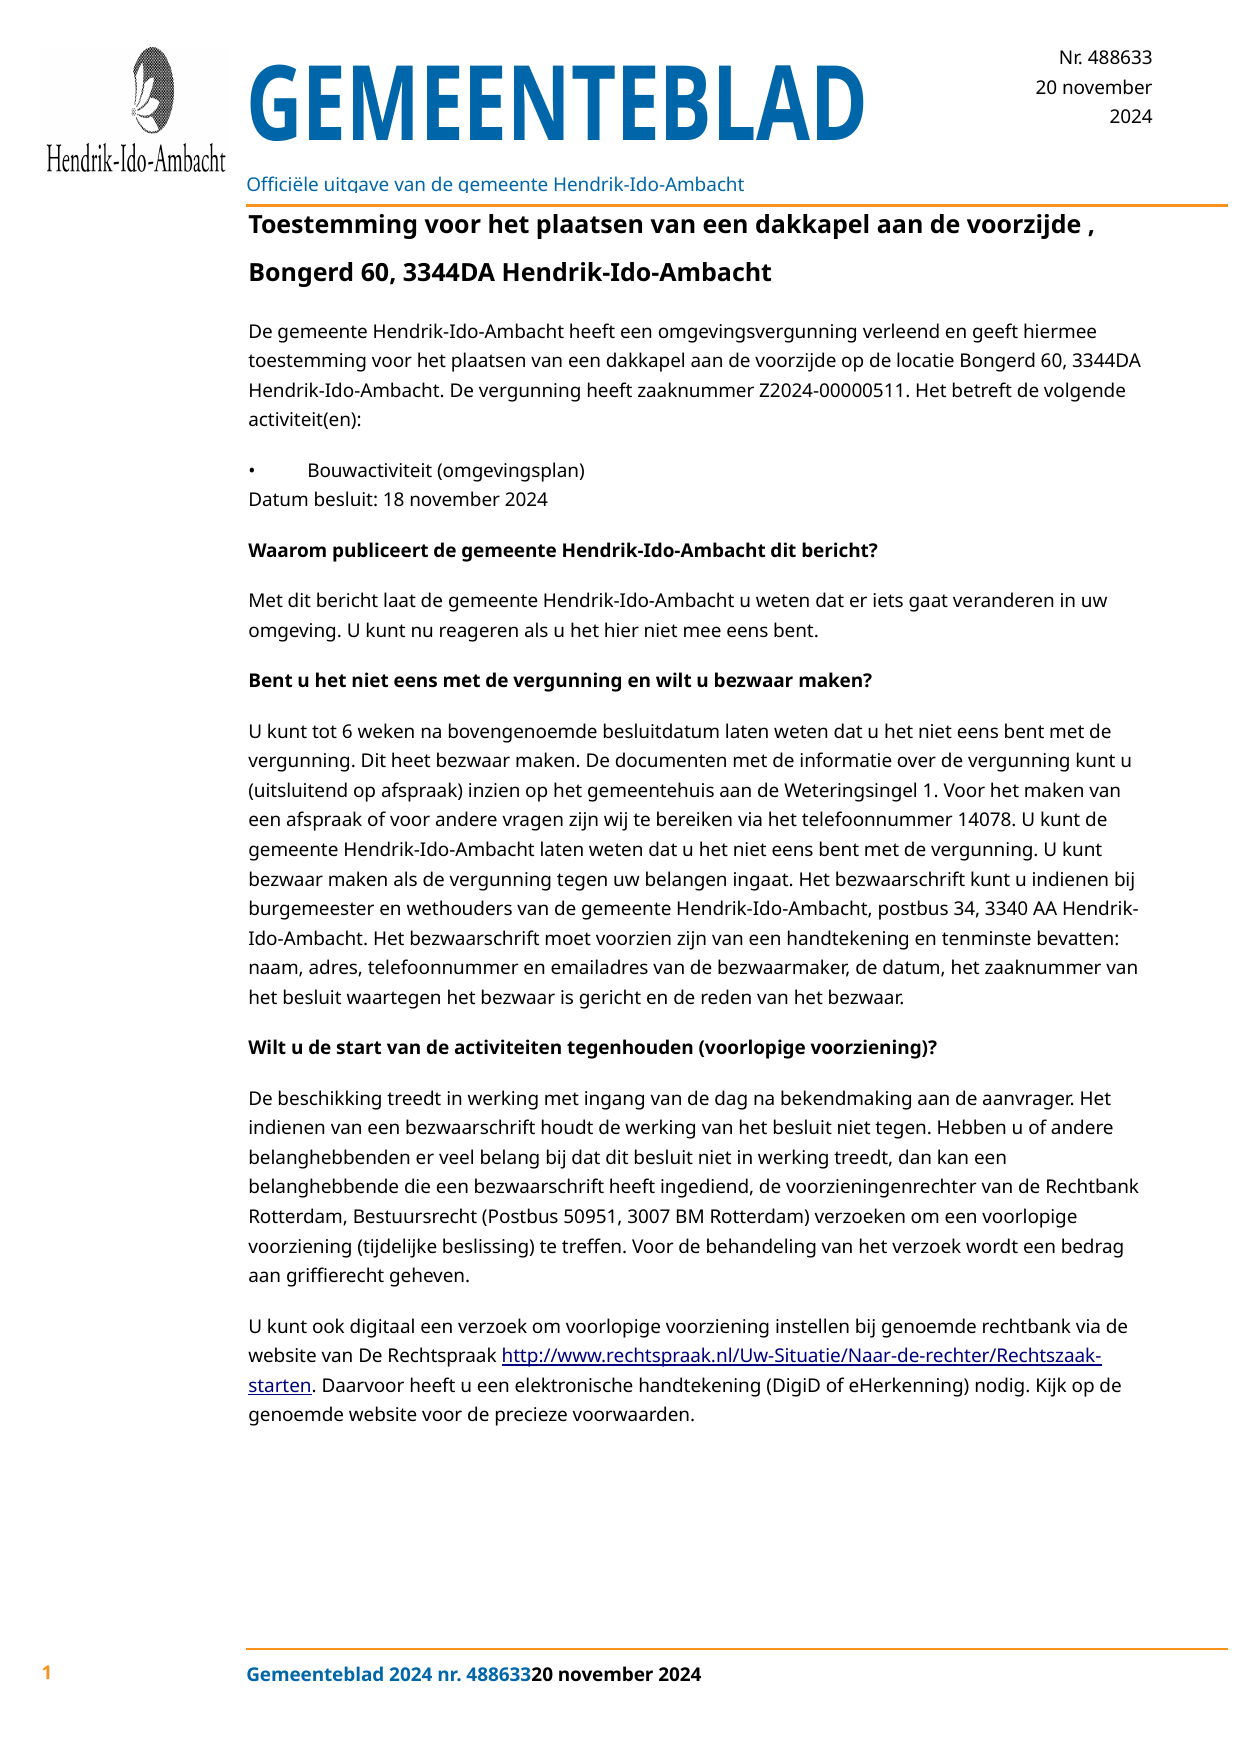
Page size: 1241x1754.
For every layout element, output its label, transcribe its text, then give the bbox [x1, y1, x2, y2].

text Met dit bericht laat de gemeente Hendrik-Ido-Ambacht u weten dat er iets gaat veranderen in uw omgeving. U kunt nu reageren als u het hier niet mee eens bent. [248, 587, 1152, 643]
text De beschikking treedt in werking met ingang van de dag na bekendmaking aan de aanvrager. Het indienen van een bezwaarschrift houdt de werking van het besluit niet tegen. Hebben u of andere belanghebbenden er veel belang bij dat dit besluit niet in werking treedt, dan kan een belanghebbende die een bezwaarschrift heeft ingediend, de voorzieningenrechter van de Rechtbank Rotterdam, Bestuursrecht (Postbus 50951, 3007 BM Rotterdam) verzoeken om een voorlopige voorziening (tijdelijke beslissing) te treffen. Voor de behandeling van het verzoek wordt een bedrag aan griffierecht geheven. [248, 1085, 1152, 1288]
text Waarom publiceert de gemeente Hendrik-Ido-Ambacht dit bericht? [248, 537, 1152, 563]
text Datum besluit: 18 november 2024 [248, 487, 1152, 512]
text U kunt tot 6 weken na bovengenoemde besluitdatum laten weten dat u het niet eens bent met de vergunning. Dit heet bezwaar maken. De documenten met de informatie over de vergunning kunt u (uitsluitend op afspraak) inzien op het gemeentehuis aan de Weteringsingel 1. Voor het maken van een afspraak of voor andere vragen zijn wij te bereiken via het telefoonnummer 14078. U kunt de gemeente Hendrik-Ido-Ambacht laten weten dat u het niet eens bent met de vergunning. U kunt bezwaar maken als de vergunning tegen uw belangen ingaat. Het bezwaarschrift kunt u indienen bij burgemeester en wethouders van de gemeente Hendrik-Ido-Ambacht, postbus 34, 3340 AA Hendrik-Ido-Ambacht. Het bezwaarschrift moet voorzien zijn van een handtekening en tenminste bevatten: naam, adres, telefoonnummer en emailadres van de bezwaarmaker, de datum, het zaaknummer van het besluit waartegen het bezwaar is gericht en de reden van het bezwaar. [248, 718, 1152, 1010]
text Wilt u de start van de activiteiten tegenhouden (voorlopige voorziening)? [248, 1034, 1152, 1060]
list Bouwactiviteit (omgevingsplan) [248, 457, 1152, 483]
text U kunt ook digitaal een verzoek om voorlopige voorziening instellen bij genoemde rechtbank via de website van De Rechtspraak http://www.rechtspraak.nl/Uw-Situatie/Naar-de-rechter/Rechtszaak-starten. Daarvoor heeft u een elektronische handtekening (DigiD of eHerkenning) nodig. Kijk op de genoemde website voor de precieze voorwaarden. [248, 1313, 1152, 1427]
text Toestemming voor het plaatsen van een dakkapel aan de voorzijde , Bongerd 60, 3344DA Hendrik-Ido-Ambacht [248, 207, 1152, 288]
text De gemeente Hendrik-Ido-Ambacht heeft een omgevingsvergunning verleend en geeft hiermee toestemming voor het plaatsen van een dakkapel aan de voorzijde op de locatie Bongerd 60, 3344DA Hendrik-Ido-Ambacht. De vergunning heeft zaaknummer Z2024-00000511. Het betreft de volgende activiteit(en): [248, 318, 1152, 432]
text Bent u het niet eens met de vergunning en wilt u bezwaar maken? [248, 667, 1152, 693]
picture [41, 47, 231, 172]
